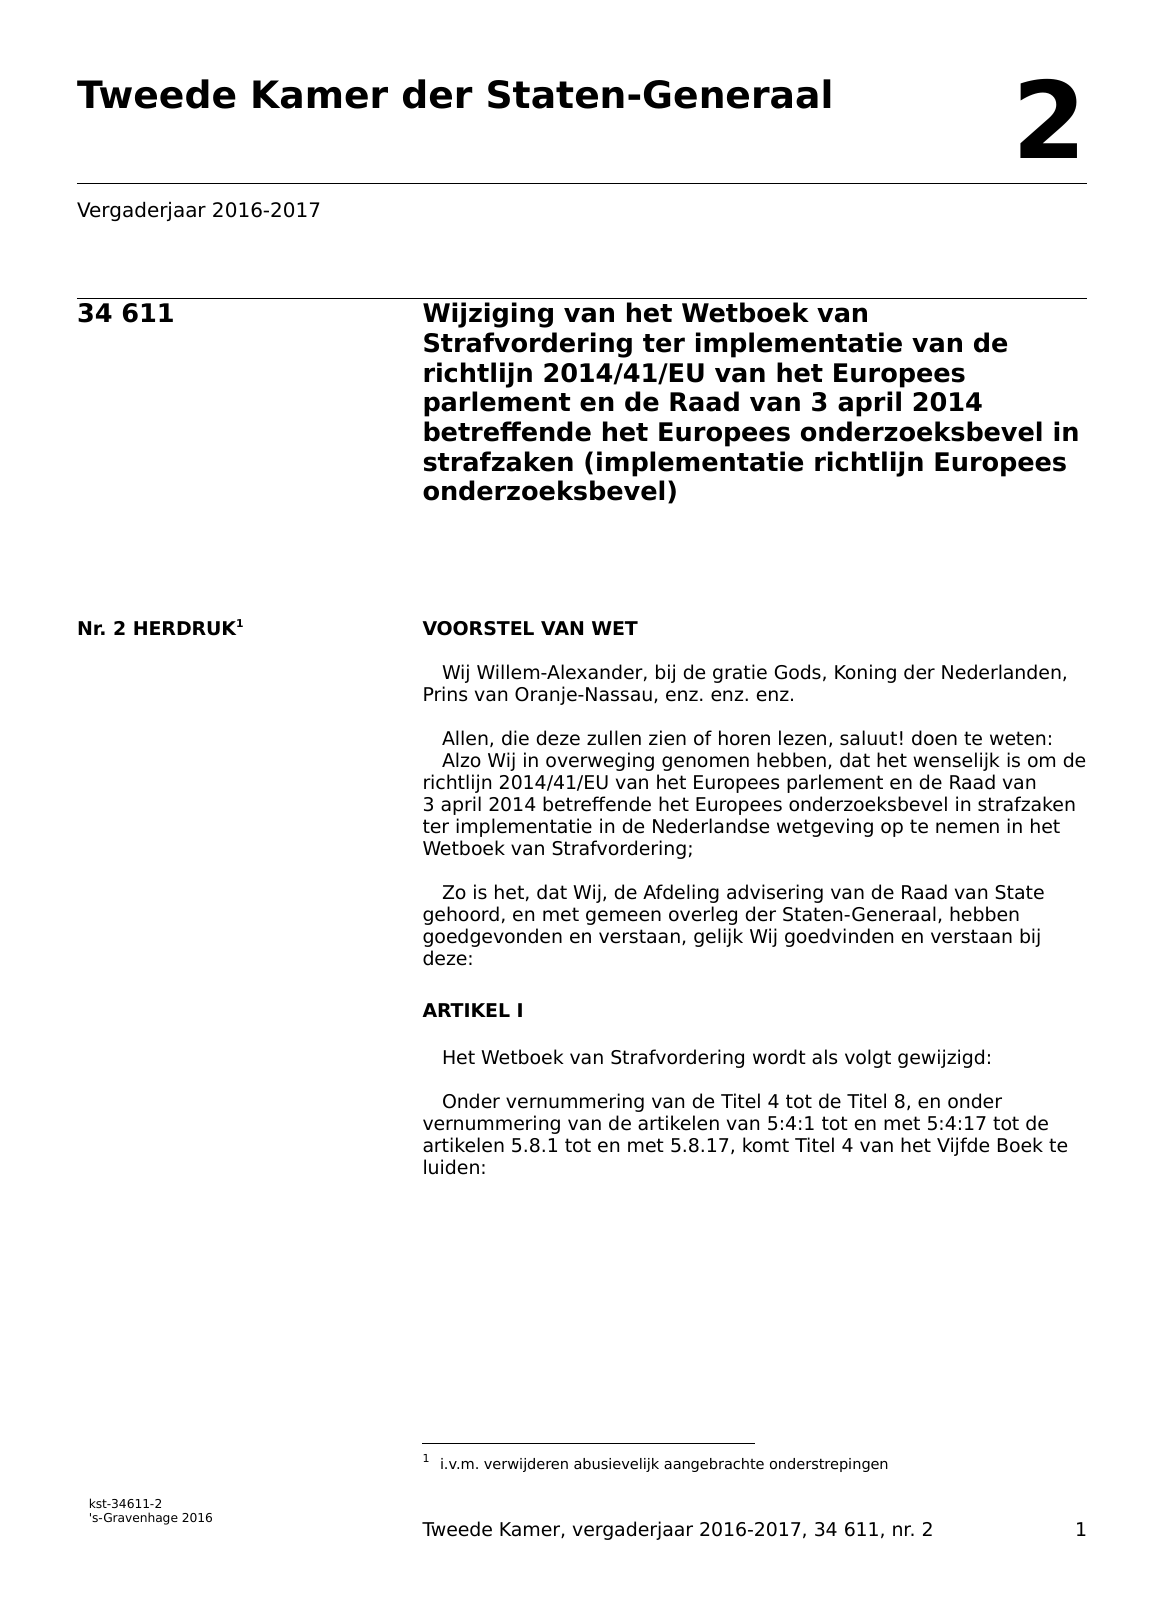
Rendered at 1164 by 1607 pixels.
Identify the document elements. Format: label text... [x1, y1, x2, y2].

text Het Wetboek van Strafvordering wordt als volgt gewijzigd: [422, 1047, 1087, 1069]
subtitle 34 611 Wijziging van het Wetboek van Strafvordering ter implementatie van de richtlijn 2014/41/EU van het Europees parlement en de Raad van 3 april 2014 betreffende het Europees onderzoeksbevel in strafzaken (implementatie richtlijn Europees onderzoeksbevel) [77, 299, 1087, 507]
text Zo is het, dat Wij, de Afdeling advisering van de Raad van State gehoord, en met gemeen overleg der Staten-Generaal, hebben goedgevonden en verstaan, gelijk Wij goedvinden en verstaan bij deze: [422, 882, 1087, 970]
text Allen, die deze zullen zien of horen lezen, saluut! doen te weten: [422, 728, 1087, 750]
table_cell Vergaderjaar 2016-2017 [77, 184, 1087, 298]
text Wij Willem-Alexander, bij de gratie Gods, Koning der Nederlanden, Prins van Oranje-Nassau, enz. enz. enz. [422, 662, 1087, 706]
text i.v.m. verwijderen abusievelijk aangebrachte onderstrepingen [422, 1452, 1087, 1474]
subtitle ARTIKEL I [422, 1000, 1087, 1022]
table_header Tweede Kamer der Staten-Generaal [77, 59, 886, 183]
text Alzo Wij in overweging genomen hebben, dat het wenselijk is om de richtlijn 2014/41/EU van het Europees parlement en de Raad van 3 april 2014 betreffende het Europees onderzoeksbevel in strafzaken ter implementatie in de Nederlandse wetgeving op te nemen in het Wetboek van Strafvordering; [422, 750, 1087, 860]
text 's-Gravenhage 2016 [88, 1511, 323, 1525]
text kst-34611-2 [88, 1497, 323, 1511]
text Onder vernummering van de Titel 4 tot de Titel 8, en onder vernummering van de artikelen van 5:4:1 tot en met 5:4:17 tot de artikelen 5.8.1 tot en met 5.8.17, komt Titel 4 van het Vijfde Boek te luiden: [422, 1091, 1087, 1179]
subtitle Nr. 2 HERDRUK VOORSTEL VAN WET [77, 618, 1087, 640]
table_header 2 [886, 59, 1087, 183]
